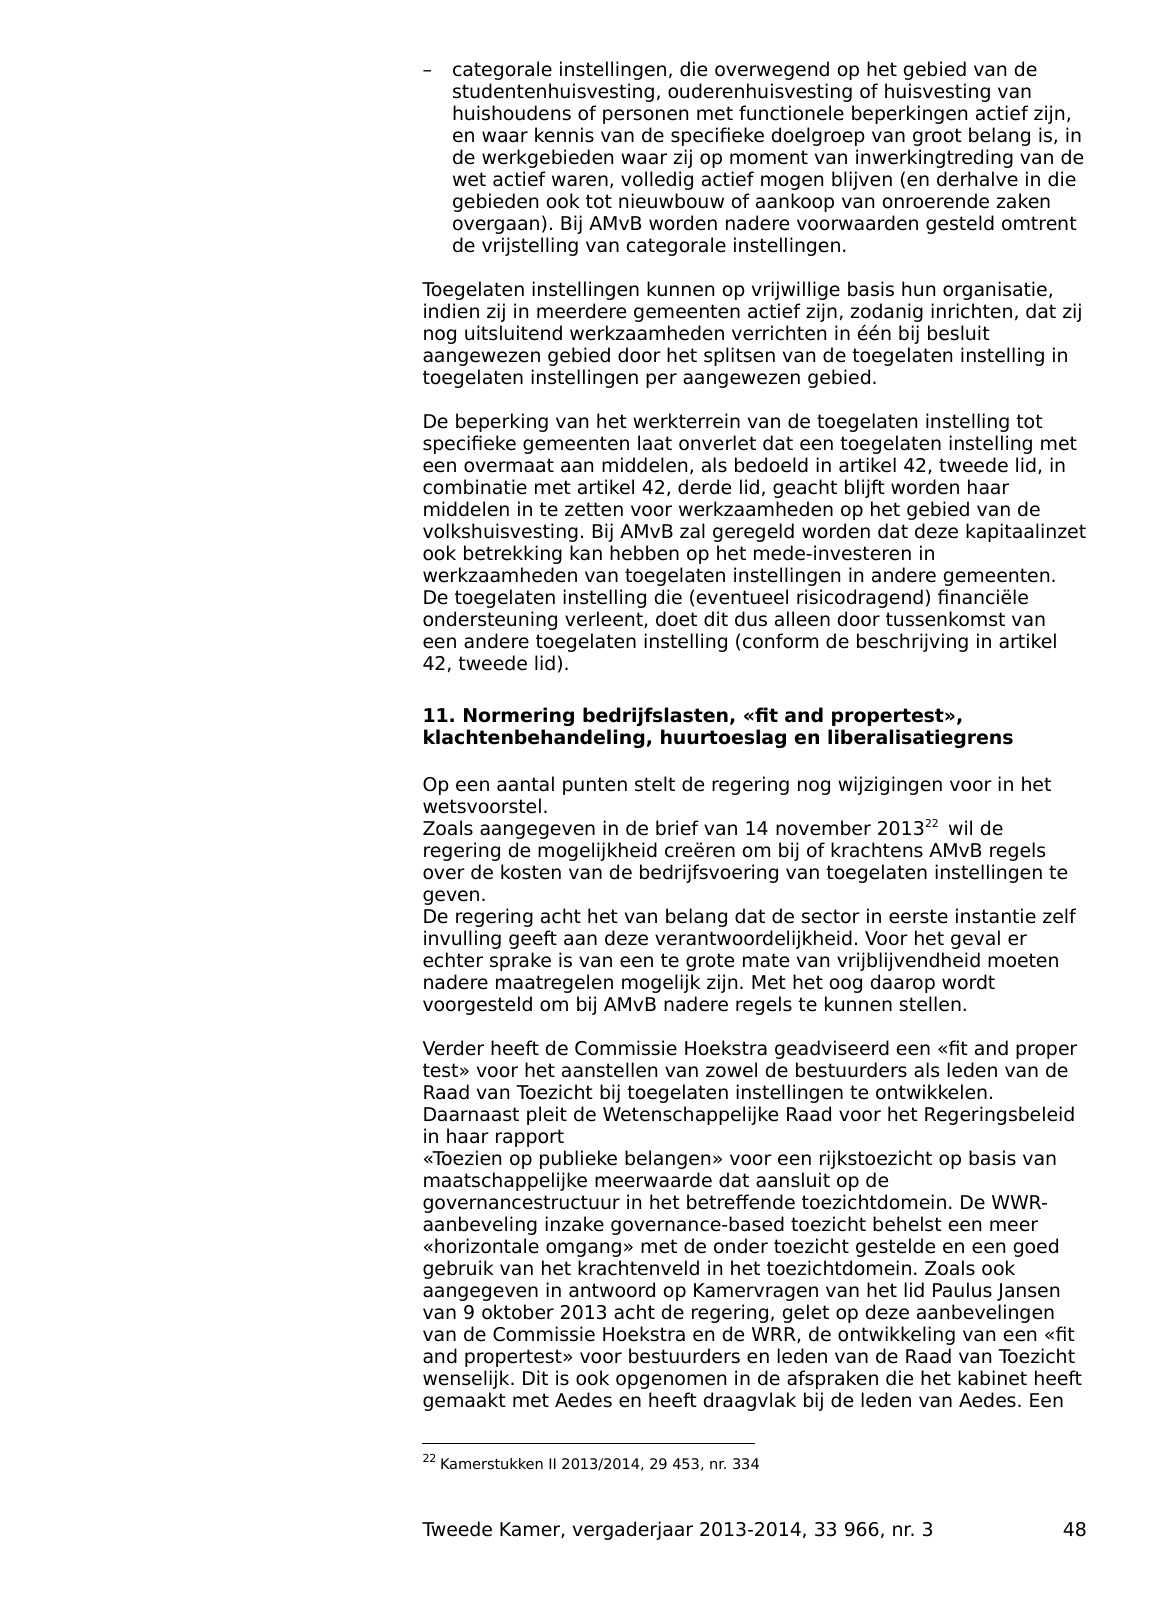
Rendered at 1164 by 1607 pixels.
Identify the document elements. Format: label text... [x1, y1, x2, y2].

text – categorale instellingen, die overwegend op het gebied van de studentenhuisvesting, ouderenhuisvesting of huisvesting van huishoudens of personen met functionele beperkingen actief zijn, en waar kennis van de specifieke doelgroep van groot belang is, in de werkgebieden waar zij op moment van inwerkingtreding van de wet actief waren, volledig actief mogen blijven (en derhalve in die gebieden ook tot nieuwbouw of aankoop van onroerende zaken overgaan). Bij AMvB worden nadere voorwaarden gesteld omtrent de vrijstelling van categorale instellingen. [422, 59, 1087, 257]
text Toegelaten instellingen kunnen op vrijwillige basis hun organisatie, indien zij in meerdere gemeenten actief zijn, zodanig inrichten, dat zij nog uitsluitend werkzaamheden verrichten in één bij besluit aangewezen gebied door het splitsen van de toegelaten instelling in toegelaten instellingen per aangewezen gebied. [422, 279, 1087, 389]
text Op een aantal punten stelt de regering nog wijzigingen voor in het wetsvoorstel. [422, 774, 1087, 818]
text «Toezien op publieke belangen» voor een rijkstoezicht op basis van maatschappelijke meerwaarde dat aansluit op de governancestructuur in het betreffende toezichtdomein. De WWR-aanbeveling inzake governance-based toezicht behelst een meer «horizontale omgang» met de onder toezicht gestelde en een goed gebruik van het krachtenveld in het toezichtdomein. Zoals ook aangegeven in antwoord op Kamervragen van het lid Paulus Jansen van 9 oktober 2013 acht de regering, gelet op deze aanbevelingen van de Commissie Hoekstra en de WRR, de ontwikkeling van een «fit and propertest» voor bestuurders en leden van de Raad van Toezicht wenselijk. Dit is ook opgenomen in de afspraken die het kabinet heeft gemaakt met Aedes en heeft draagvlak bij de leden van Aedes. Een [422, 1148, 1087, 1411]
text De regering acht het van belang dat de sector in eerste instantie zelf invulling geeft aan deze verantwoordelijkheid. Voor het geval er echter sprake is van een te grote mate van vrijblijvendheid moeten nadere maatregelen mogelijk zijn. Met het oog daarop wordt voorgesteld om bij AMvB nadere regels te kunnen stellen. [422, 906, 1087, 1016]
text Zoals aangegeven in de brief van 14 november 2013 wil de regering de mogelijkheid creëren om bij of krachtens AMvB regels over de kosten van de bedrijfsvoering van toegelaten instellingen te geven. [422, 818, 1087, 906]
text Verder heeft de Commissie Hoekstra geadviseerd een «fit and proper test» voor het aanstellen van zowel de bestuurders als leden van de Raad van Toezicht bij toegelaten instellingen te ontwikkelen. Daarnaast pleit de Wetenschappelijke Raad voor het Regeringsbeleid in haar rapport [422, 1038, 1087, 1148]
text Kamerstukken II 2013/2014, 29 453, nr. 334 [422, 1452, 1087, 1474]
text De beperking van het werkterrein van de toegelaten instelling tot specifieke gemeenten laat onverlet dat een toegelaten instelling met een overmaat aan middelen, als bedoeld in artikel 42, tweede lid, in combinatie met artikel 42, derde lid, geacht blijft worden haar middelen in te zetten voor werkzaamheden op het gebied van de volkshuisvesting. Bij AMvB zal geregeld worden dat deze kapitaalinzet ook betrekking kan hebben op het mede-investeren in werkzaamheden van toegelaten instellingen in andere gemeenten. De toegelaten instelling die (eventueel risicodragend) financiële ondersteuning verleent, doet dit dus alleen door tussenkomst van een andere toegelaten instelling (conform de beschrijving in artikel 42, tweede lid). [422, 411, 1087, 675]
subtitle 11. Normering bedrijfslasten, «fit and propertest», klachtenbehandeling, huurtoeslag en liberalisatiegrens [422, 705, 1087, 749]
